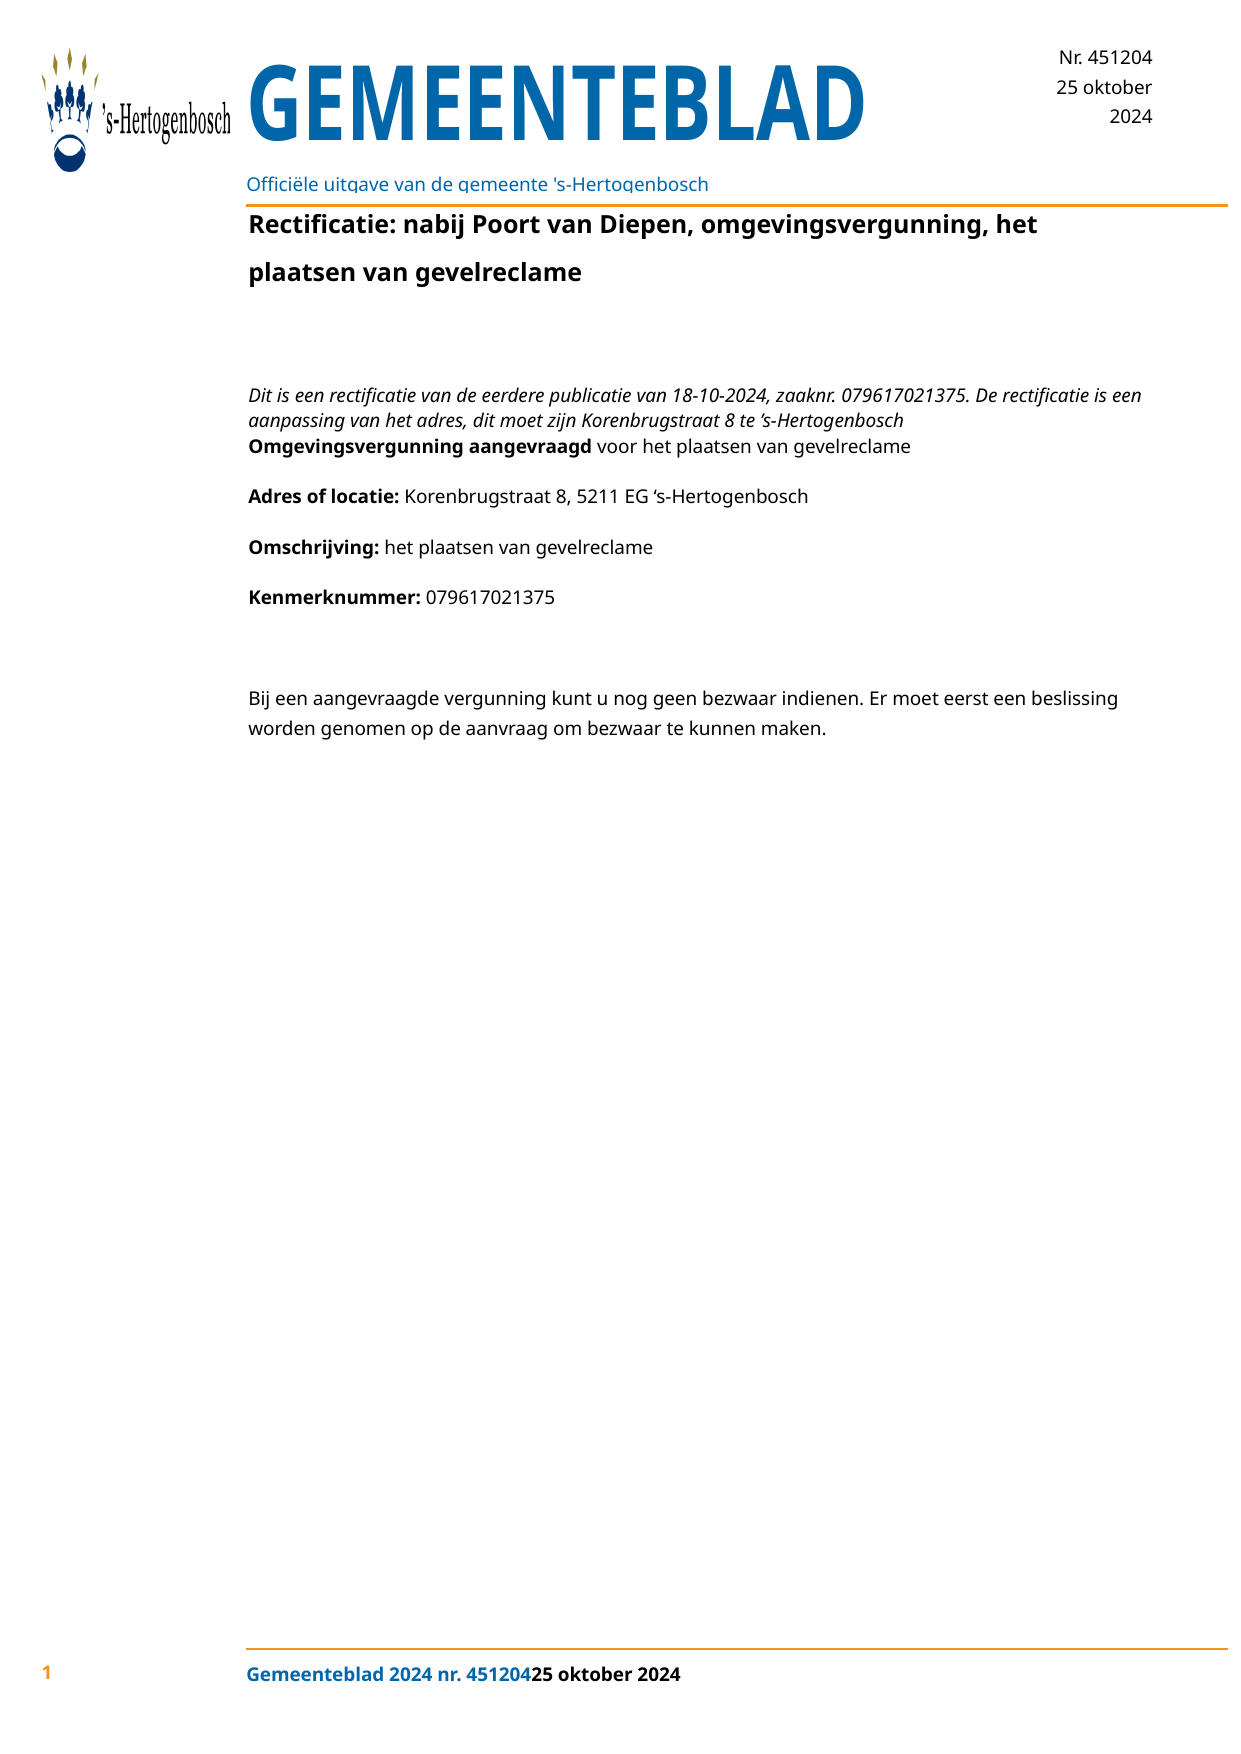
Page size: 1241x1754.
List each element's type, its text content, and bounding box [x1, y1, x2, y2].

text Rectificatie: nabij Poort van Diepen, omgevingsvergunning, het plaatsen van gevelreclame [248, 207, 1152, 288]
text Omschrijving: het plaatsen van gevelreclame [248, 534, 1152, 560]
text Dit is een rectificatie van de eerdere publicatie van 18-10-2024, zaaknr. 079617021375. De rectificatie is een aanpassing van het adres, dit moet zijn Korenbrugstraat 8 te ’s-Hertogenbosch [248, 382, 1152, 433]
text Bij een aangevraagde vergunning kunt u nog geen bezwaar indienen. Er moet eerst een beslissing worden genomen op de aanvraag om bezwaar te kunnen maken. [248, 685, 1152, 741]
text Omgevingsvergunning aangevraagd voor het plaatsen van gevelreclame [248, 433, 1152, 459]
text Kenmerknummer: 079617021375 [248, 584, 1152, 610]
picture [41, 47, 231, 172]
text Adres of locatie: Korenbrugstraat 8, 5211 EG ‘s-Hertogenbosch [248, 484, 1152, 509]
